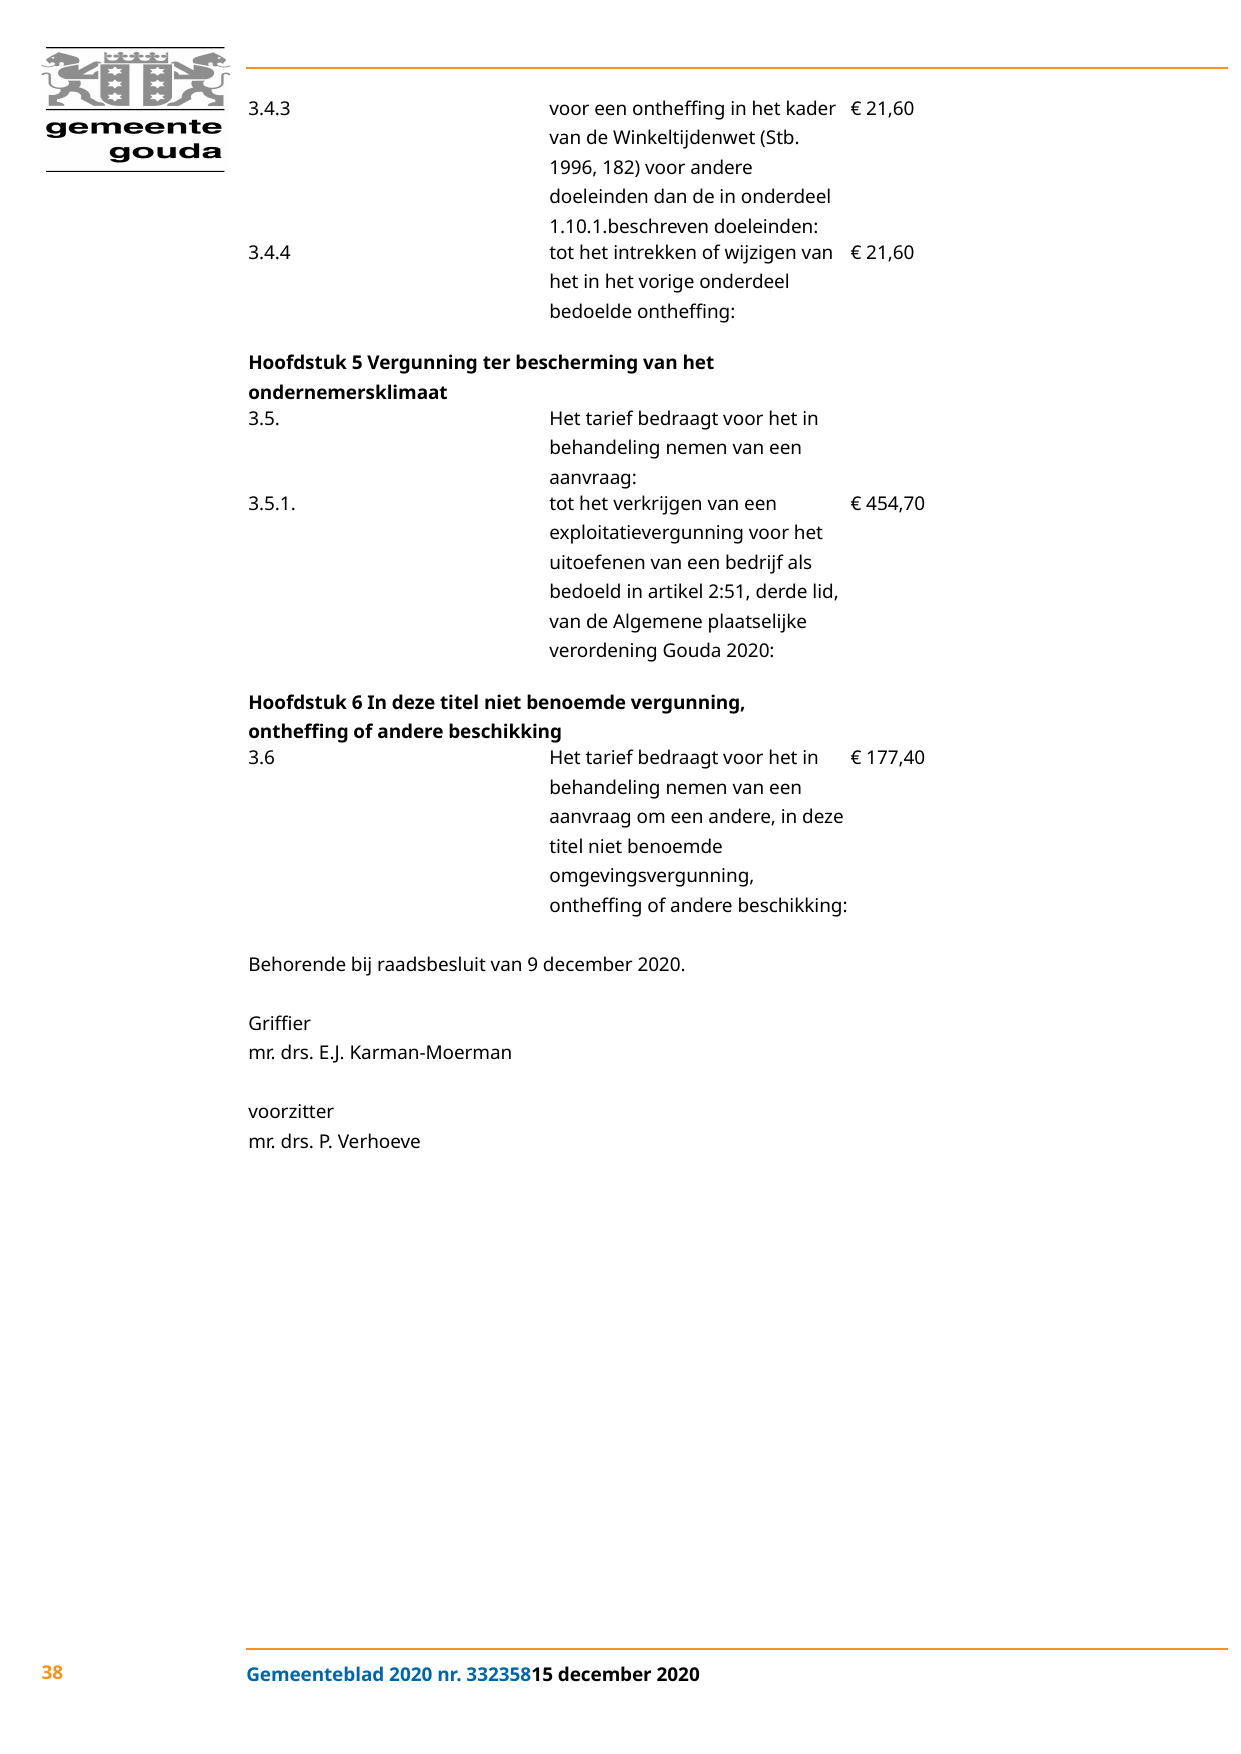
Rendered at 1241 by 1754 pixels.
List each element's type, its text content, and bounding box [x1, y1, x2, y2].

text mr. drs. P. Verhoeve [248, 1128, 1152, 1154]
text mr. drs. E.J. Karman-Moerman [248, 1039, 1152, 1065]
table_cell [248, 663, 549, 689]
table_cell 3.4.3 [248, 95, 549, 239]
table_cell voor een ontheffing in het kader van de Winkeltijdenwet (Stb. 1996, 182) voor andere doeleinden dan de in onderdeel 1.10.1.beschreven doeleinden: [549, 95, 850, 239]
table_cell tot het intrekken of wijzigen van het in het vorige onderdeel bedoelde ontheffing: [549, 239, 850, 324]
table_cell 3.6 [248, 744, 549, 918]
table_cell € 21,60 [850, 95, 1152, 239]
table_cell tot het verkrijgen van een exploitatievergunning voor het uitoefenen van een bedrijf als bedoeld in artikel 2:51, derde lid, van de Algemene plaatselijke verordening Gouda 2020: [549, 490, 850, 663]
table_cell [850, 324, 1152, 349]
picture [41, 47, 231, 172]
table_cell [850, 350, 1152, 405]
table_cell € 177,40 [850, 744, 1152, 918]
table_cell 3.5. [248, 405, 549, 490]
table_cell [850, 663, 1152, 689]
table_cell 3.4.4 [248, 239, 549, 324]
table_cell € 454,70 [850, 490, 1152, 663]
table_cell [549, 324, 850, 349]
table_cell [850, 405, 1152, 490]
table_cell [248, 324, 549, 349]
text Behorende bij raadsbesluit van 9 december 2020. [248, 951, 1152, 977]
table_cell [549, 663, 850, 689]
table_cell 3.5.1. [248, 490, 549, 663]
table_cell Hoofdstuk 6 In deze titel niet benoemde vergunning, ontheffing of andere beschikking [248, 689, 850, 744]
table_cell [850, 689, 1152, 744]
table_cell € 21,60 [850, 239, 1152, 324]
text voorzitter [248, 1099, 1152, 1124]
table_cell Het tarief bedraagt voor het in behandeling nemen van een aanvraag om een andere, in deze titel niet benoemde omgevingsvergunning, ontheffing of andere beschikking: [549, 744, 850, 918]
table_cell Hoofdstuk 5 Vergunning ter bescherming van het ondernemersklimaat [248, 350, 850, 405]
table_cell Het tarief bedraagt voor het in behandeling nemen van een aanvraag: [549, 405, 850, 490]
text Griffier [248, 1010, 1152, 1036]
